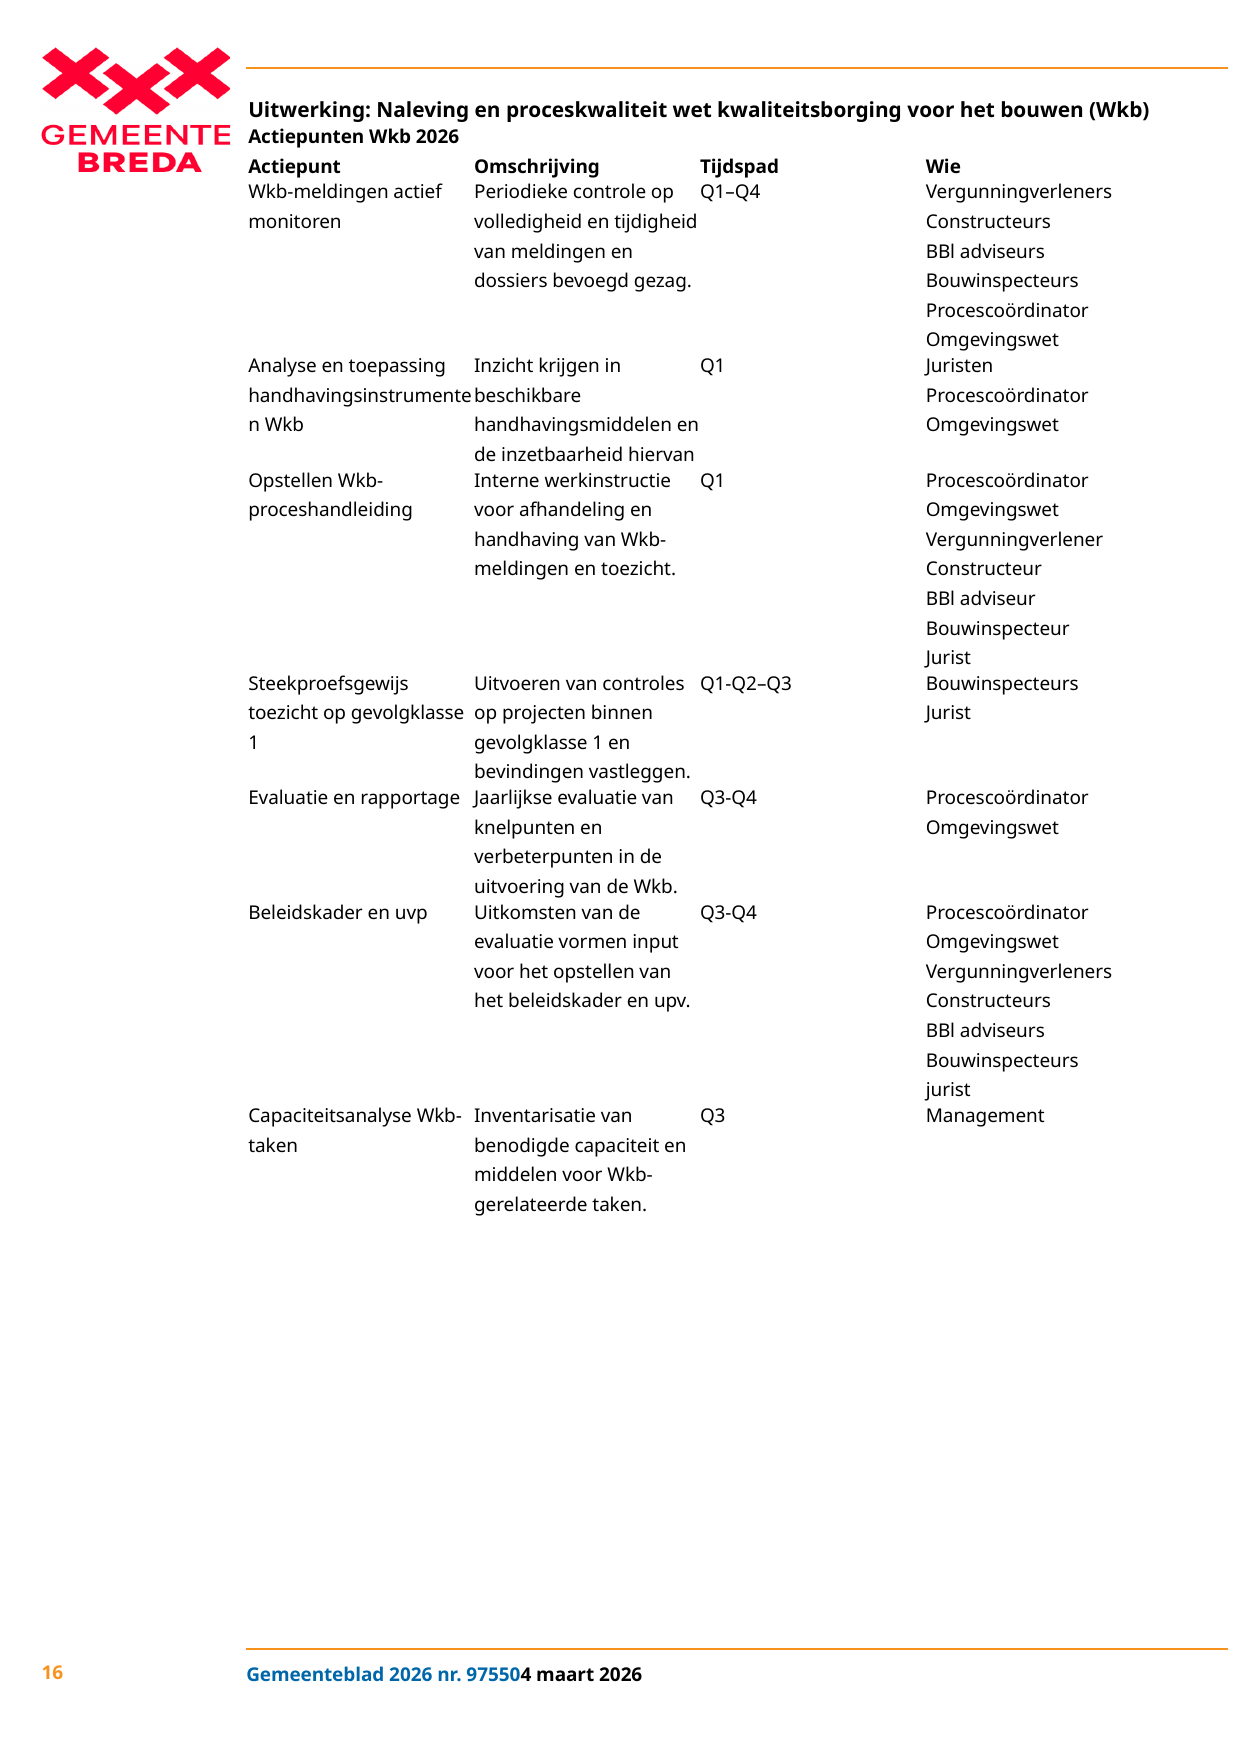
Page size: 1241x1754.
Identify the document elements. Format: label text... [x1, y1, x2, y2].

table_cell Opstellen Wkb-proceshandleiding [248, 467, 474, 670]
table_cell Q3-Q4 [700, 899, 926, 1102]
picture [41, 47, 231, 172]
table_cell Evaluatie en rapportage [248, 785, 474, 899]
table_header Tijdspad [700, 153, 926, 179]
table_cell Capaciteitsanalyse Wkb-taken [248, 1102, 474, 1217]
table_cell Procescoördinator Omgevingswet Vergunningverleners Constructeurs BBl adviseurs Bouwinspecteurs jurist [926, 899, 1152, 1102]
table_cell Management [926, 1102, 1152, 1217]
table_header Wie [926, 153, 1152, 179]
table_cell Jaarlijkse evaluatie van knelpunten en verbeterpunten in de uitvoering van de Wkb. [474, 785, 700, 899]
table_cell Uitvoeren van controles op projecten binnen gevolgklasse 1 en bevindingen vastleggen. [474, 670, 700, 784]
table_cell Q1–Q4 [700, 179, 926, 352]
table_cell Inzicht krijgen in beschikbare handhavingsmiddelen en de inzetbaarheid hiervan [474, 352, 700, 467]
table_cell Beleidskader en uvp [248, 899, 474, 1102]
table_cell Bouwinspecteurs Jurist [926, 670, 1152, 784]
table_cell Q1 [700, 352, 926, 467]
table_cell Analyse en toepassing handhavingsinstrumenten Wkb [248, 352, 474, 467]
table_cell Inventarisatie van benodigde capaciteit en middelen voor Wkb-gerelateerde taken. [474, 1102, 700, 1217]
table_cell Uitkomsten van de evaluatie vormen input voor het opstellen van het beleidskader en upv. [474, 899, 700, 1102]
table_header Actiepunt [248, 153, 474, 179]
table_cell Q3-Q4 [700, 785, 926, 899]
text Actiepunten Wkb 2026 [248, 123, 1152, 149]
table_cell Procescoördinator Omgevingswet Vergunningverlener Constructeur BBl adviseur Bouwinspecteur Jurist [926, 467, 1152, 670]
table_cell Procescoördinator Omgevingswet [926, 785, 1152, 899]
table_cell Vergunningverleners Constructeurs BBl adviseurs Bouwinspecteurs Procescoördinator Omgevingswet [926, 179, 1152, 352]
table_cell Periodieke controle op volledigheid en tijdigheid van meldingen en dossiers bevoegd gezag. [474, 179, 700, 352]
table_cell Juristen Procescoördinator Omgevingswet [926, 352, 1152, 467]
table_cell Q1 [700, 467, 926, 670]
table_cell Q1-Q2–Q3 [700, 670, 926, 784]
table_cell Q3 [700, 1102, 926, 1217]
table_cell Wkb-meldingen actief monitoren [248, 179, 474, 352]
text Uitwerking: Naleving en proceskwaliteit wet kwaliteitsborging voor het bouwen (Wkb) [248, 95, 1152, 123]
table_header Omschrijving [474, 153, 700, 179]
table_cell Steekproefsgewijs toezicht op gevolgklasse 1 [248, 670, 474, 784]
table_cell Interne werkinstructie voor afhandeling en handhaving van Wkb-meldingen en toezicht. [474, 467, 700, 670]
